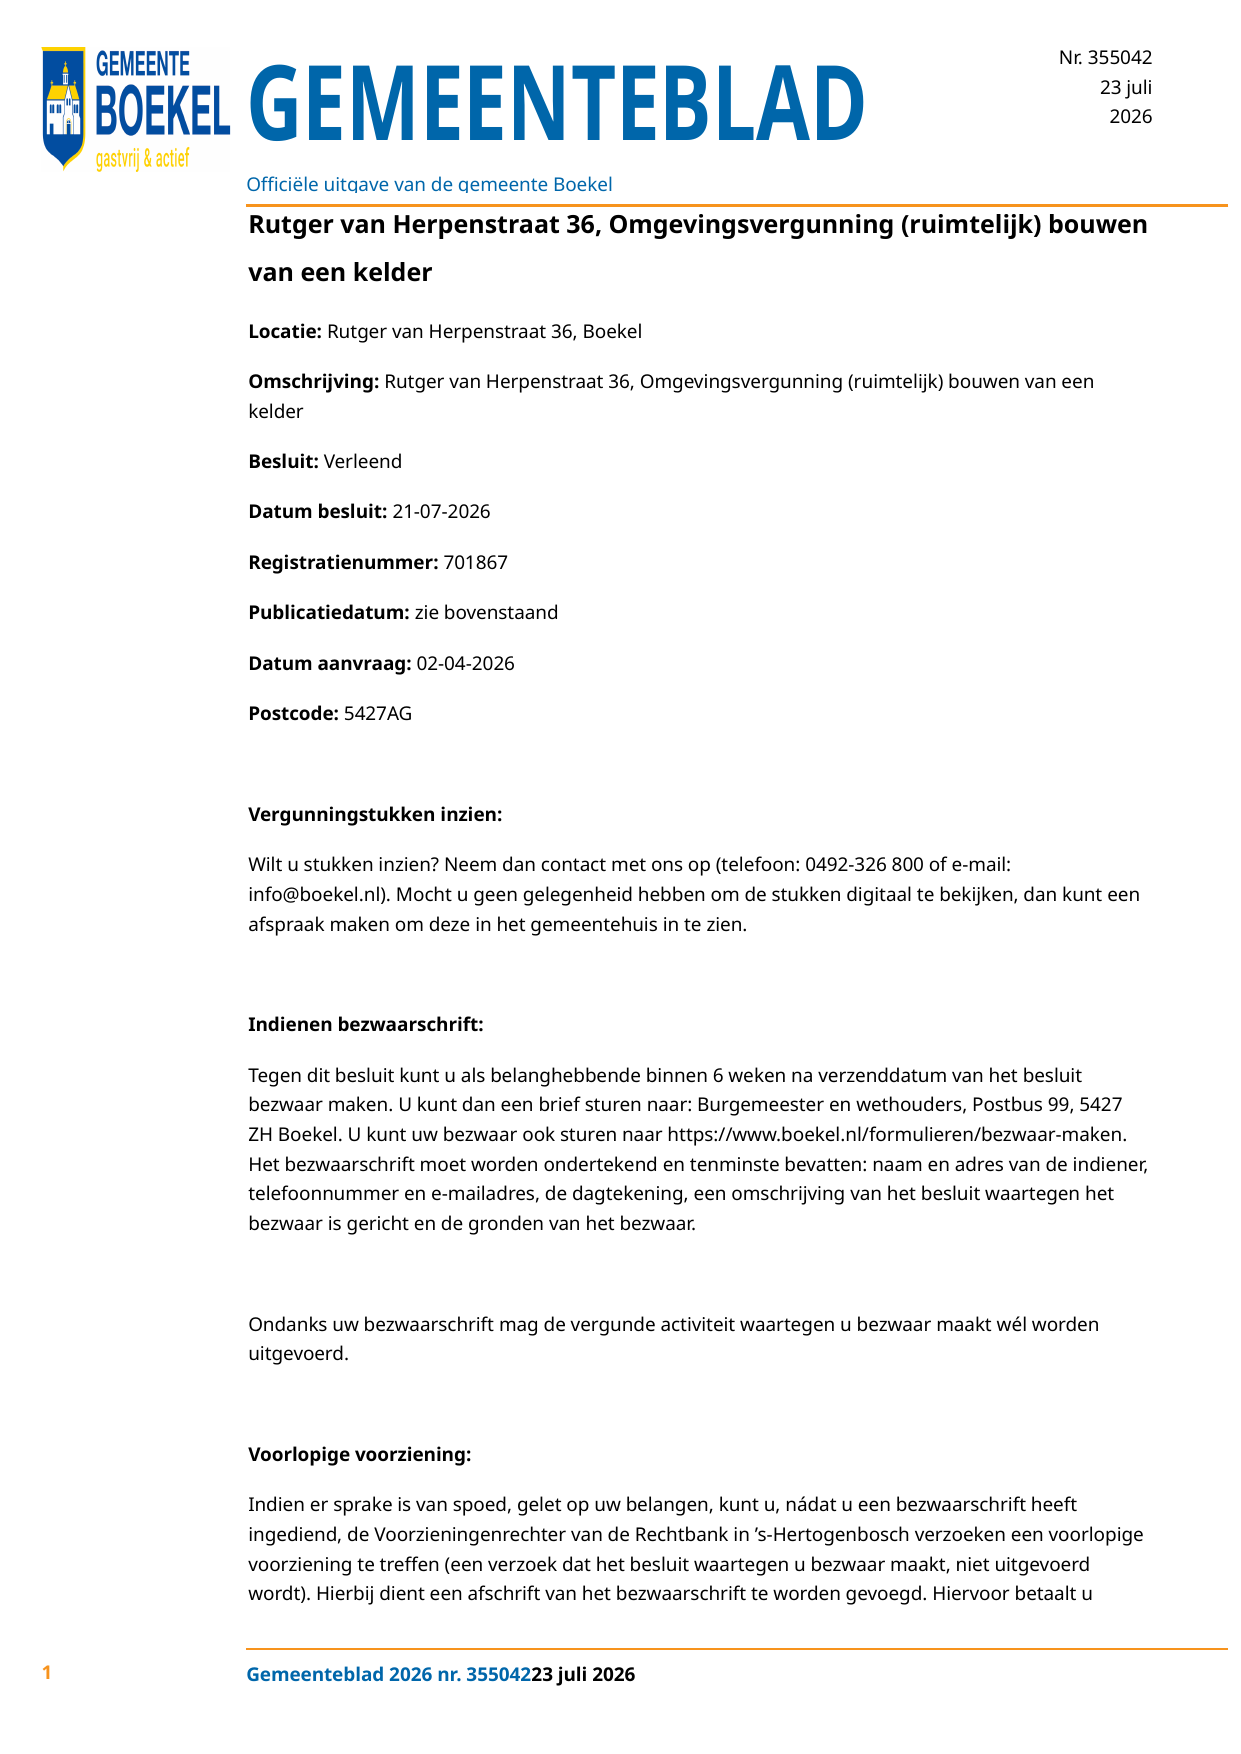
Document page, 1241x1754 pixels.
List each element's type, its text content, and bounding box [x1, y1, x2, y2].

text Wilt u stukken inzien? Neem dan contact met ons op (telefoon: 0492-326 800 of e-mail: info@boekel.nl). Mocht u geen gelegenheid hebben om de stukken digitaal te bekijken, dan kunt een afspraak maken om deze in het gemeentehuis in te zien. [248, 852, 1152, 937]
text Registratienummer: 701867 [248, 549, 1152, 575]
text Besluit: Verleend [248, 448, 1152, 474]
text Vergunningstukken inzien: [248, 801, 1152, 827]
text Indienen bezwaarschrift: [248, 1012, 1152, 1037]
text Ondanks uw bezwaarschrift mag de vergunde activiteit waartegen u bezwaar maakt wél worden uitgevoerd. [248, 1311, 1152, 1366]
picture [41, 47, 231, 172]
text Postcode: 5427AG [248, 700, 1152, 726]
text Indien er sprake is van spoed, gelet op uw belangen, kunt u, nádat u een bezwaarschrift heeft ingediend, de Voorzieningenrechter van de Rechtbank in ’s-Hertogenbosch verzoeken een voorlopige voorziening te treffen (een verzoek dat het besluit waartegen u bezwaar maakt, niet uitgevoerd wordt). Hierbij dient een afschrift van het bezwaarschrift te worden gevoegd. Hiervoor betaalt u [248, 1492, 1152, 1606]
text Rutger van Herpenstraat 36, Omgevingsvergunning (ruimtelijk) bouwen van een kelder [248, 207, 1152, 288]
text Datum besluit: 21-07-2026 [248, 499, 1152, 524]
text Publicatiedatum: zie bovenstaand [248, 599, 1152, 625]
text Locatie: Rutger van Herpenstraat 36, Boekel [248, 318, 1152, 344]
text Voorlopige voorziening: [248, 1441, 1152, 1467]
text Omschrijving: Rutger van Herpenstraat 36, Omgevingsvergunning (ruimtelijk) bouwen van een kelder [248, 368, 1152, 424]
text Datum aanvraag: 02-04-2026 [248, 650, 1152, 676]
text Tegen dit besluit kunt u als belanghebbende binnen 6 weken na verzenddatum van het besluit bezwaar maken. U kunt dan een brief sturen naar: Burgemeester en wethouders, Postbus 99, 5427 ZH Boekel. U kunt uw bezwaar ook sturen naar https://www.boekel.nl/formulieren/bezwaar-maken. Het bezwaarschrift moet worden ondertekend en tenminste bevatten: naam en adres van de indiener, telefoonnummer en e-mailadres, de dagtekening, een omschrijving van het besluit waartegen het bezwaar is gericht en de gronden van het bezwaar. [248, 1062, 1152, 1236]
